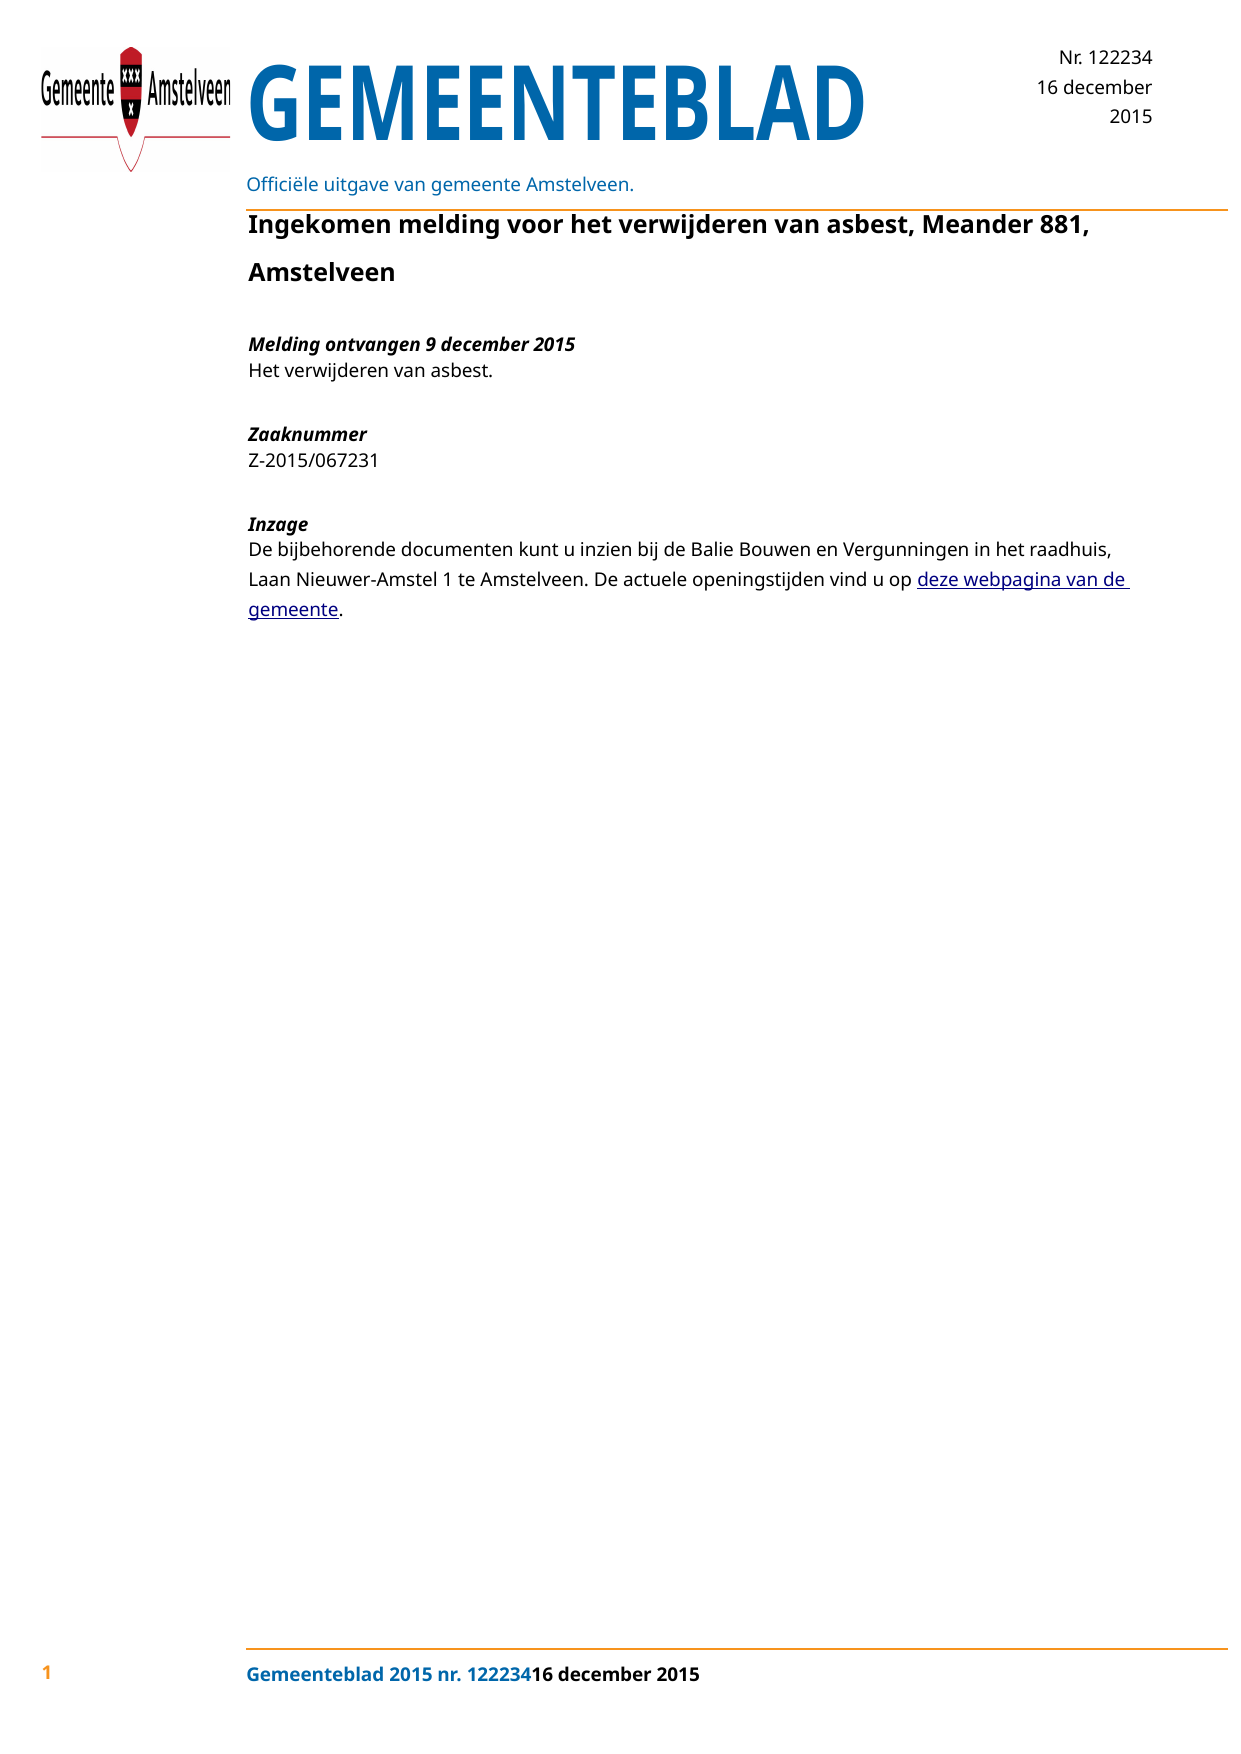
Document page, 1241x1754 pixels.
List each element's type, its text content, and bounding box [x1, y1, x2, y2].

text Melding ontvangen 9 december 2015 [248, 331, 1152, 357]
text Zaaknummer [248, 421, 1152, 447]
text Het verwijderen van asbest. [248, 357, 1152, 383]
text Z-2015/067231 [248, 447, 1152, 473]
text De bijbehorende documenten kunt u inzien bij de Balie Bouwen en Vergunningen in het raadhuis, Laan Nieuwer-Amstel 1 te Amstelveen. De actuele openingstijden vind u op deze webpagina van de gemeente. [248, 537, 1152, 621]
text Ingekomen melding voor het verwijderen van asbest, Meander 881, Amstelveen [248, 211, 1152, 288]
picture [41, 47, 231, 172]
text Inzage [248, 511, 1152, 537]
